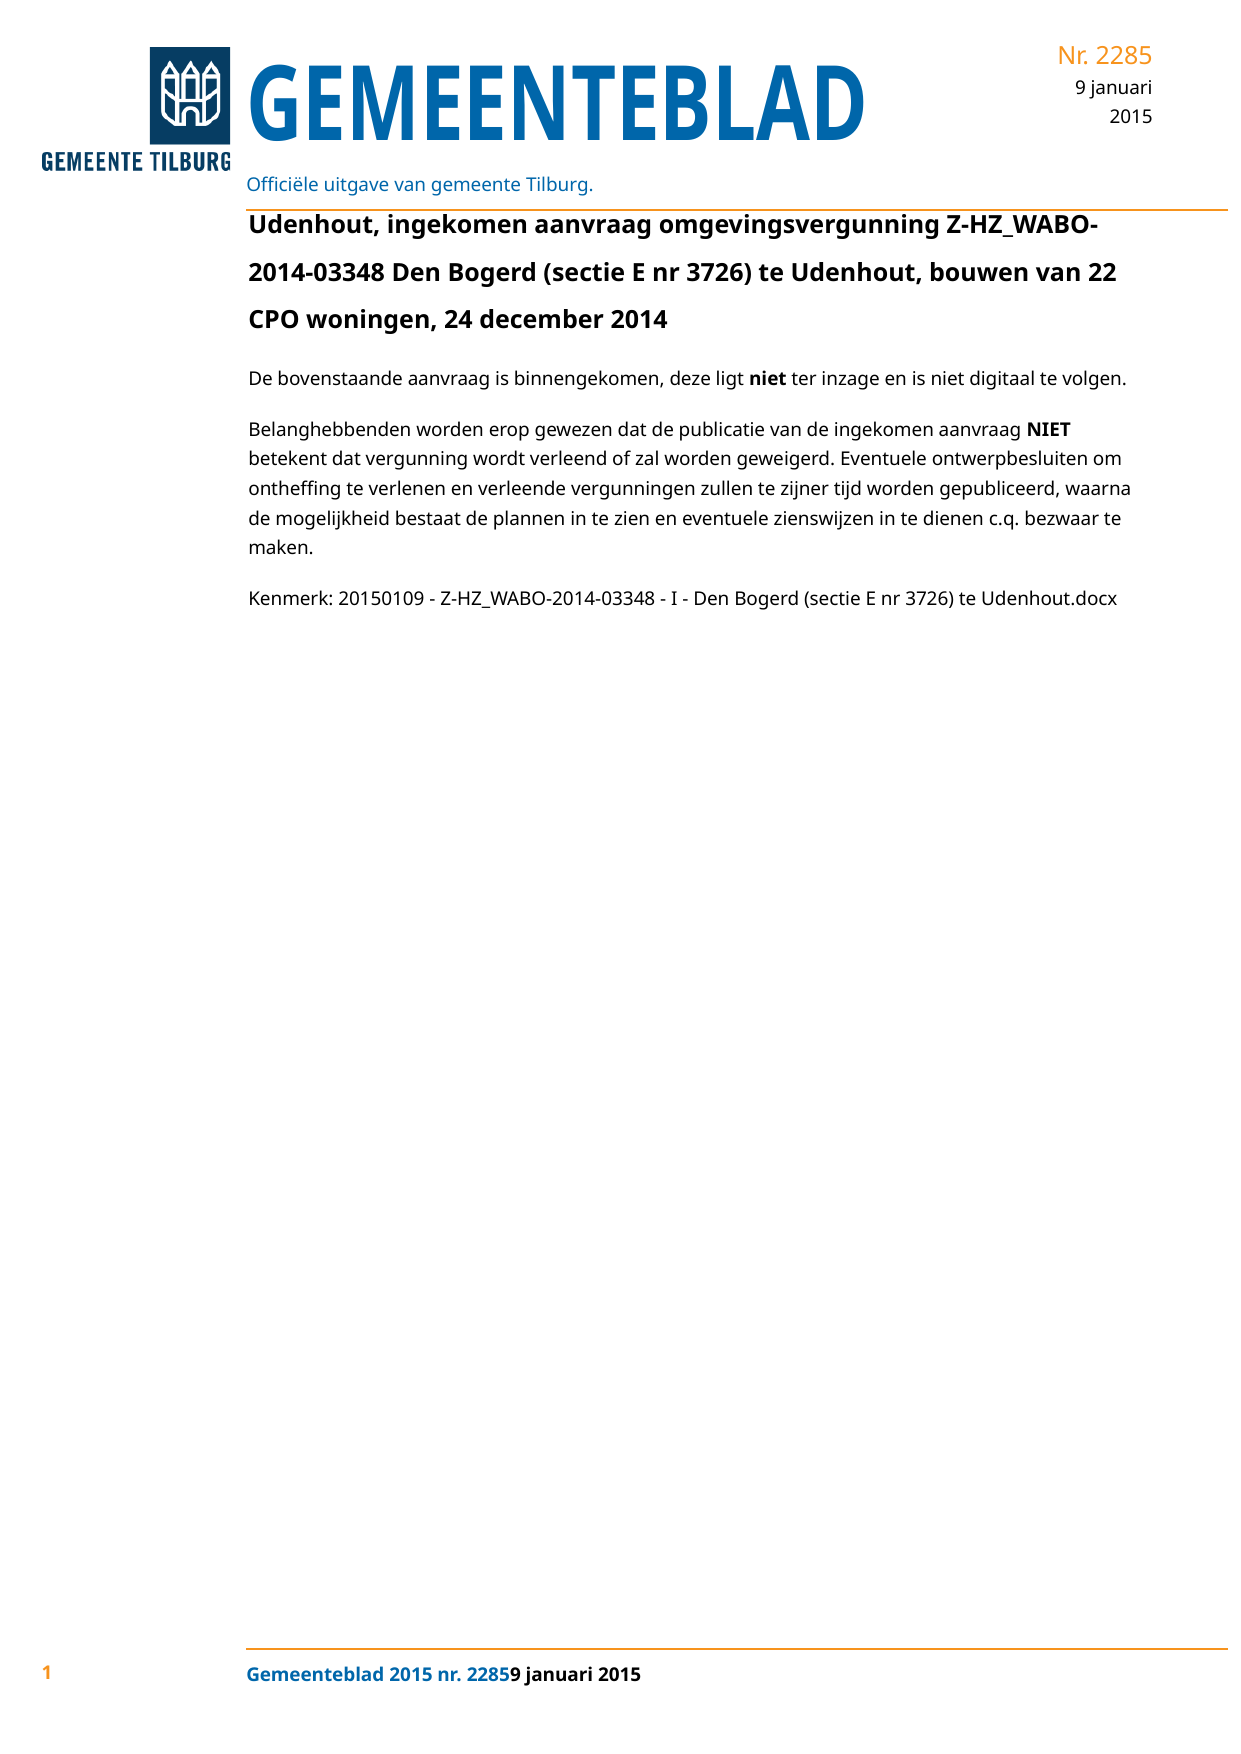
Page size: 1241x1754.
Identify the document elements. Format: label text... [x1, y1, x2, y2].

text Kenmerk: 20150109 - Z-HZ_WABO-2014-03348 - I - Den Bogerd (sectie E nr 3726) te Udenhout.docx [248, 585, 1152, 610]
text Belanghebbenden worden erop gewezen dat de publicatie van de ingekomen aanvraag NIET betekent dat vergunning wordt verleend of zal worden geweigerd. Eventuele ontwerpbesluiten om ontheffing te verlenen en verleende vergunningen zullen te zijner tijd worden gepubliceerd, waarna de mogelijkheid bestaat de plannen in te zien en eventuele zienswijzen in te dienen c.q. bezwaar te maken. [248, 416, 1152, 560]
picture [41, 47, 231, 172]
text Udenhout, ingekomen aanvraag omgevingsvergunning Z-HZ_WABO-2014-03348 Den Bogerd (sectie E nr 3726) te Udenhout, bouwen van 22 CPO woningen, 24 december 2014 [248, 211, 1152, 336]
text De bovenstaande aanvraag is binnengekomen, deze ligt niet ter inzage en is niet digitaal te volgen. [248, 366, 1152, 391]
